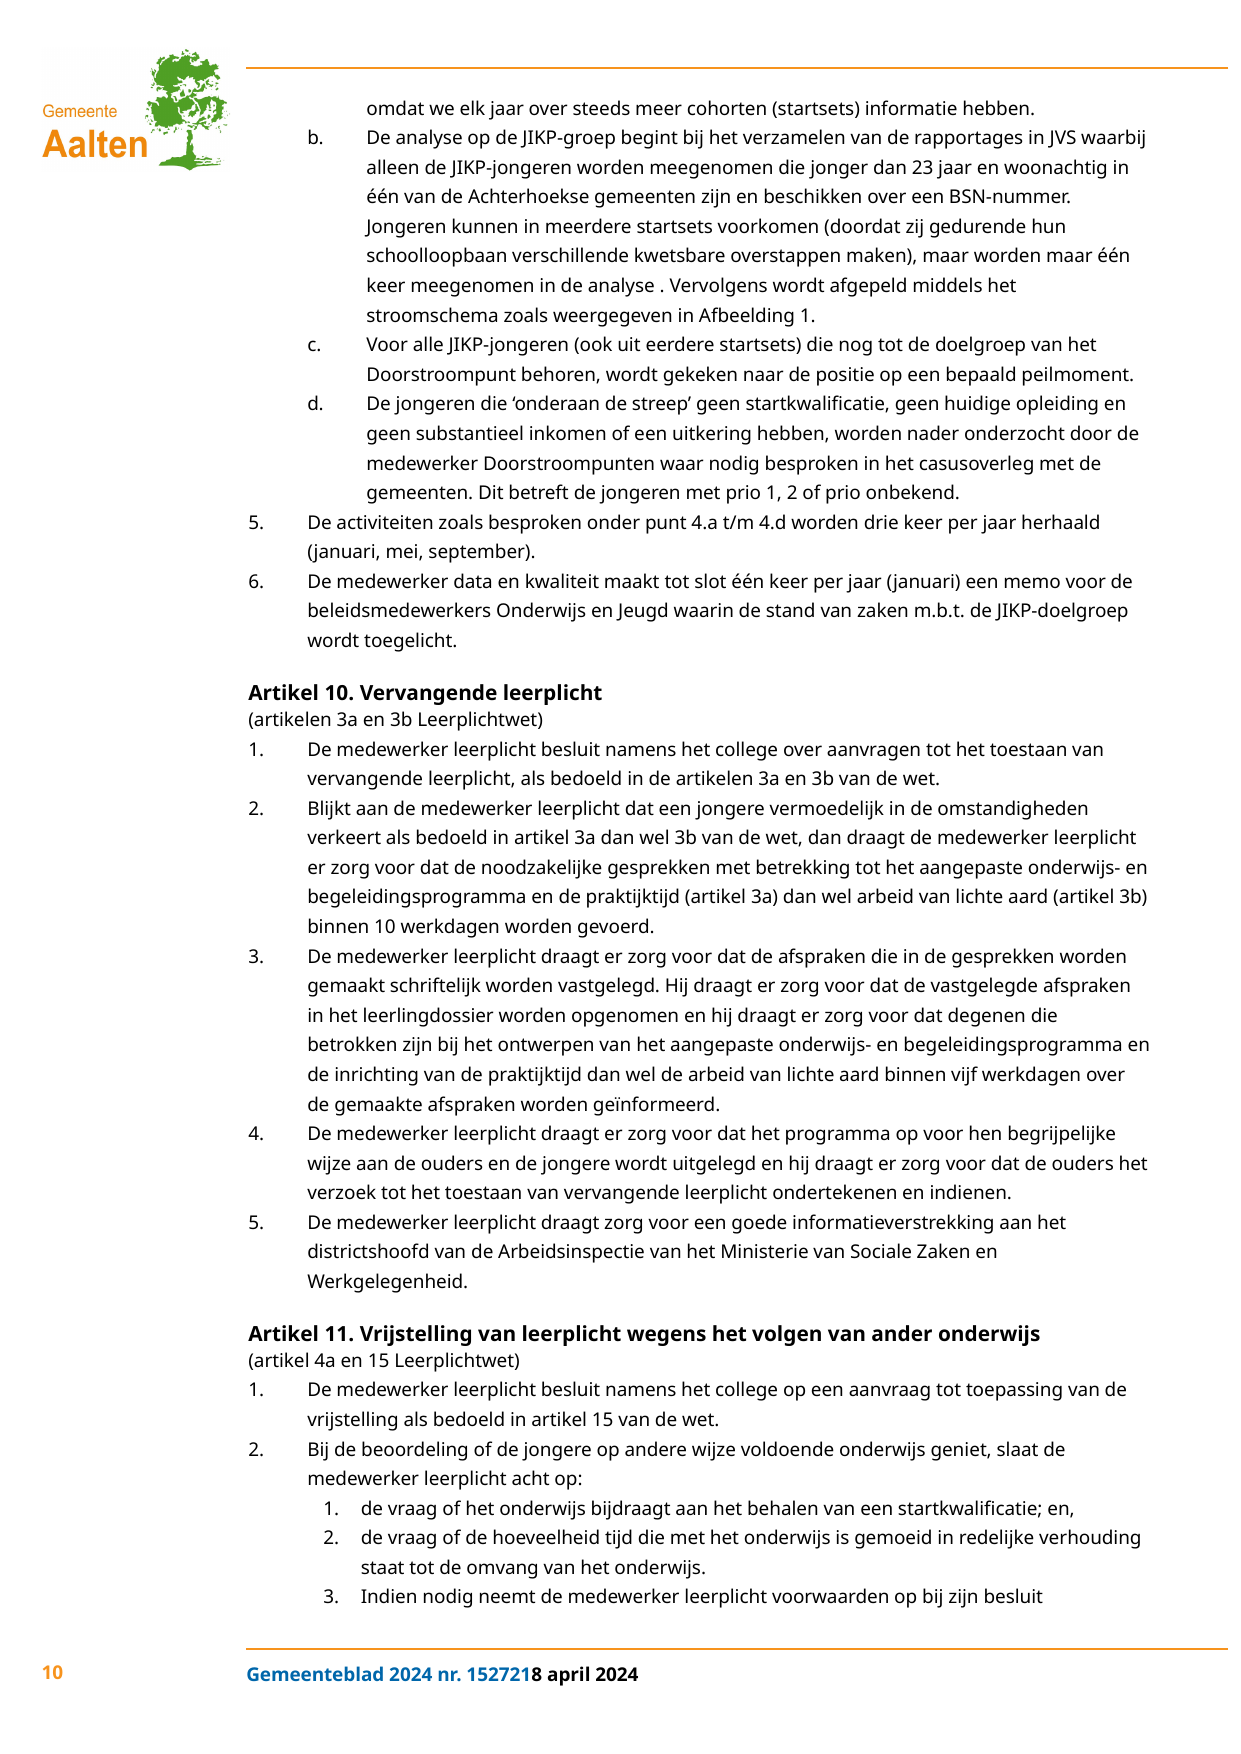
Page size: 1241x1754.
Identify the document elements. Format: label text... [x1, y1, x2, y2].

list Voor alle JIKP-jongeren (ook uit eerdere startsets) die nog tot de doelgroep van het Doorstroompunt behoren, wordt gekeken naar de positie op een bepaald peilmoment. [307, 331, 1152, 387]
list omdat we elk jaar over steeds meer cohorten (startsets) informatie hebben. [307, 95, 1152, 121]
text Artikel 11. Vrijstelling van leerplicht wegens het volgen van ander onderwijs [248, 1319, 1152, 1347]
list De activiteiten zoals besproken onder punt 4.a t/m 4.d worden drie keer per jaar herhaald (januari, mei, september). [248, 509, 1152, 564]
text Artikel 10. Vervangende leerplicht [248, 678, 1152, 706]
list De medewerker data en kwaliteit maakt tot slot één keer per jaar (januari) een memo voor de beleidsmedewerkers Onderwijs en Jeugd waarin de stand van zaken m.b.t. de JIKP-doelgroep wordt toegelicht. [248, 568, 1152, 653]
list Bij de beoordeling of de jongere op andere wijze voldoende onderwijs geniet, slaat de medewerker leerplicht acht op: [248, 1436, 1152, 1491]
list De medewerker leerplicht draagt er zorg voor dat de afspraken die in de gesprekken worden gemaakt schriftelijk worden vastgelegd. Hij draagt er zorg voor dat de vastgelegde afspraken in het leerlingdossier worden opgenomen en hij draagt er zorg voor dat degenen die betrokken zijn bij het ontwerpen van het aangepaste onderwijs- en begeleidingsprogramma en de inrichting van de praktijktijd dan wel de arbeid van lichte aard binnen vijf werkdagen over de gemaakte afspraken worden geïnformeerd. [248, 943, 1152, 1116]
list De medewerker leerplicht draagt er zorg voor dat het programma op voor hen begrijpelijke wijze aan de ouders en de jongere wordt uitgelegd en hij draagt er zorg voor dat de ouders het verzoek tot het toestaan van vervangende leerplicht ondertekenen en indienen. [248, 1120, 1152, 1205]
list de vraag of de hoeveelheid tijd die met het onderwijs is gemoeid in redelijke verhouding staat tot de omvang van het onderwijs. [323, 1524, 1152, 1580]
text (artikelen 3a en 3b Leerplichtwet) [248, 706, 1152, 732]
picture [41, 47, 231, 172]
list De medewerker leerplicht draagt zorg voor een goede informatieverstrekking aan het districtshoofd van de Arbeidsinspectie van het Ministerie van Sociale Zaken en Werkgelegenheid. [248, 1209, 1152, 1294]
list De jongeren die ‘onderaan de streep’ geen startkwalificatie, geen huidige opleiding en geen substantieel inkomen of een uitkering hebben, worden nader onderzocht door de medewerker Doorstroompunten waar nodig besproken in het casusoverleg met de gemeenten. Dit betreft de jongeren met prio 1, 2 of prio onbekend. [307, 391, 1152, 505]
list De medewerker leerplicht besluit namens het college over aanvragen tot het toestaan van vervangende leerplicht, als bedoeld in de artikelen 3a en 3b van de wet. [248, 736, 1152, 791]
list de vraag of het onderwijs bijdraagt aan het behalen van een startkwalificatie; en, [323, 1495, 1152, 1521]
list De medewerker leerplicht besluit namens het college op een aanvraag tot toepassing van de vrijstelling als bedoeld in artikel 15 van de wet. [248, 1377, 1152, 1432]
list De analyse op de JIKP-groep begint bij het verzamelen van de rapportages in JVS waarbij alleen de JIKP-jongeren worden meegenomen die jonger dan 23 jaar en woonachtig in één van de Achterhoekse gemeenten zijn en beschikken over een BSN-nummer. Jongeren kunnen in meerdere startsets voorkomen (doordat zij gedurende hun schoolloopbaan verschillende kwetsbare overstappen maken), maar worden maar één keer meegenomen in de analyse . Vervolgens wordt afgepeld middels het stroomschema zoals weergegeven in Afbeelding 1. [307, 124, 1152, 328]
list Blijkt aan de medewerker leerplicht dat een jongere vermoedelijk in de omstandigheden verkeert als bedoeld in artikel 3a dan wel 3b van de wet, dan draagt de medewerker leerplicht er zorg voor dat de noodzakelijke gesprekken met betrekking tot het aangepaste onderwijs- en begeleidingsprogramma en de praktijktijd (artikel 3a) dan wel arbeid van lichte aard (artikel 3b) binnen 10 werkdagen worden gevoerd. [248, 795, 1152, 939]
text (artikel 4a en 15 Leerplichtwet) [248, 1347, 1152, 1373]
list Indien nodig neemt de medewerker leerplicht voorwaarden op bij zijn besluit [323, 1584, 1152, 1609]
